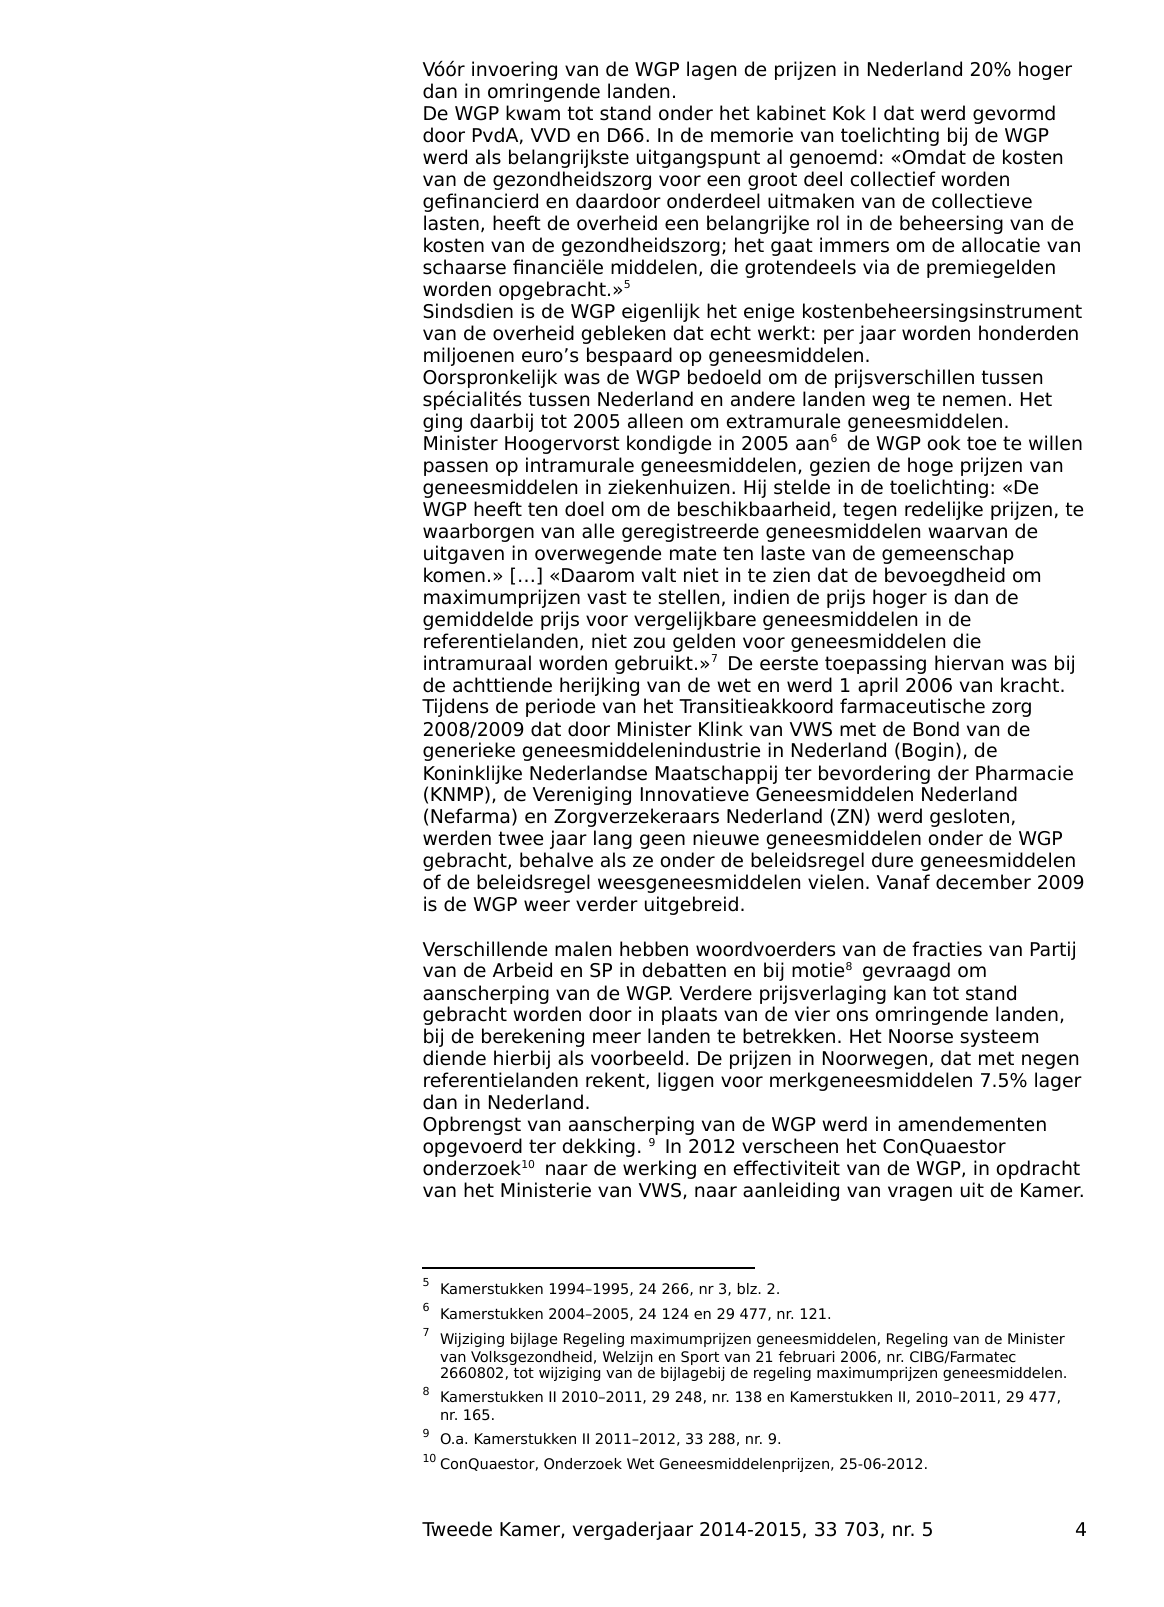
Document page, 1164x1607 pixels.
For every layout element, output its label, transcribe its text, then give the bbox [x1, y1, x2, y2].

text Wijziging bijlage Regeling maximumprijzen geneesmiddelen, Regeling van de Minister van Volksgezondheid, Welzijn en Sport van 21 februari 2006, nr. CIBG/Farmatec 2660802, tot wijziging van de bijlagebij de regeling maximumprijzen geneesmiddelen. [422, 1327, 1087, 1382]
text Opbrengst van aanscherping van de WGP werd in amendementen opgevoerd ter dekking. In 2012 verscheen het ConQuaestor onderzoek naar de werking en effectiviteit van de WGP, in opdracht van het Ministerie van VWS, naar aanleiding van vragen uit de Kamer. [422, 1114, 1087, 1202]
text Sindsdien is de WGP eigenlijk het enige kostenbeheersingsinstrument van de overheid gebleken dat echt werkt: per jaar worden honderden miljoenen euro’s bespaard op geneesmiddelen. [422, 301, 1087, 367]
text ConQuaestor, Onderzoek Wet Geneesmiddelenprijzen, 25-06-2012. [422, 1452, 1087, 1474]
text Kamerstukken 1994–1995, 24 266, nr 3, blz. 2. [422, 1277, 1087, 1299]
text Kamerstukken II 2010–2011, 29 248, nr. 138 en Kamerstukken II, 2010–2011, 29 477, nr. 165. [422, 1385, 1087, 1424]
text O.a. Kamerstukken II 2011–2012, 33 288, nr. 9. [422, 1427, 1087, 1449]
text De WGP kwam tot stand onder het kabinet Kok I dat werd gevormd door PvdA, VVD en D66. In de memorie van toelichting bij de WGP werd als belangrijkste uitgangspunt al genoemd: «Omdat de kosten van de gezondheidszorg voor een groot deel collectief worden gefinancierd en daardoor onderdeel uitmaken van de collectieve lasten, heeft de overheid een belangrijke rol in de beheersing van de kosten van de gezondheidszorg; het gaat immers om de allocatie van schaarse financiële middelen, die grotendeels via de premiegelden worden opgebracht.» [422, 103, 1087, 301]
text Kamerstukken 2004–2005, 24 124 en 29 477, nr. 121. [422, 1302, 1087, 1324]
text Vóór invoering van de WGP lagen de prijzen in Nederland 20% hoger dan in omringende landen. [422, 59, 1087, 103]
text Verschillende malen hebben woordvoerders van de fracties van Partij van de Arbeid en SP in debatten en bij motie gevraagd om aanscherping van de WGP. Verdere prijsverlaging kan tot stand gebracht worden door in plaats van de vier ons omringende landen, bij de berekening meer landen te betrekken. Het Noorse systeem diende hierbij als voorbeeld. De prijzen in Noorwegen, dat met negen referentielanden rekent, liggen voor merkgeneesmiddelen 7.5% lager dan in Nederland. [422, 938, 1087, 1114]
text Oorspronkelijk was de WGP bedoeld om de prijsverschillen tussen spécialités tussen Nederland en andere landen weg te nemen. Het ging daarbij tot 2005 alleen om extramurale geneesmiddelen. Minister Hoogervorst kondigde in 2005 aan de WGP ook toe te willen passen op intramurale geneesmiddelen, gezien de hoge prijzen van geneesmiddelen in ziekenhuizen. Hij stelde in de toelichting: «De WGP heeft ten doel om de beschikbaarheid, tegen redelijke prijzen, te waarborgen van alle geregistreerde geneesmiddelen waarvan de uitgaven in overwegende mate ten laste van de gemeenschap komen.» […] «Daarom valt niet in te zien dat de bevoegdheid om maximumprijzen vast te stellen, indien de prijs hoger is dan de gemiddelde prijs voor vergelijkbare geneesmiddelen in de referentielanden, niet zou gelden voor geneesmiddelen die intramuraal worden gebruikt.» De eerste toepassing hiervan was bij de achttiende herijking van de wet en werd 1 april 2006 van kracht. [422, 367, 1087, 696]
text Tijdens de periode van het Transitieakkoord farmaceutische zorg 2008/2009 dat door Minister Klink van VWS met de Bond van de generieke geneesmiddelenindustrie in Nederland (Bogin), de Koninklijke Nederlandse Maatschappij ter bevordering der Pharmacie (KNMP), de Vereniging Innovatieve Geneesmiddelen Nederland (Nefarma) en Zorgverzekeraars Nederland (ZN) werd gesloten, werden twee jaar lang geen nieuwe geneesmiddelen onder de WGP gebracht, behalve als ze onder de beleidsregel dure geneesmiddelen of de beleidsregel weesgeneesmiddelen vielen. Vanaf december 2009 is de WGP weer verder uitgebreid. [422, 696, 1087, 916]
